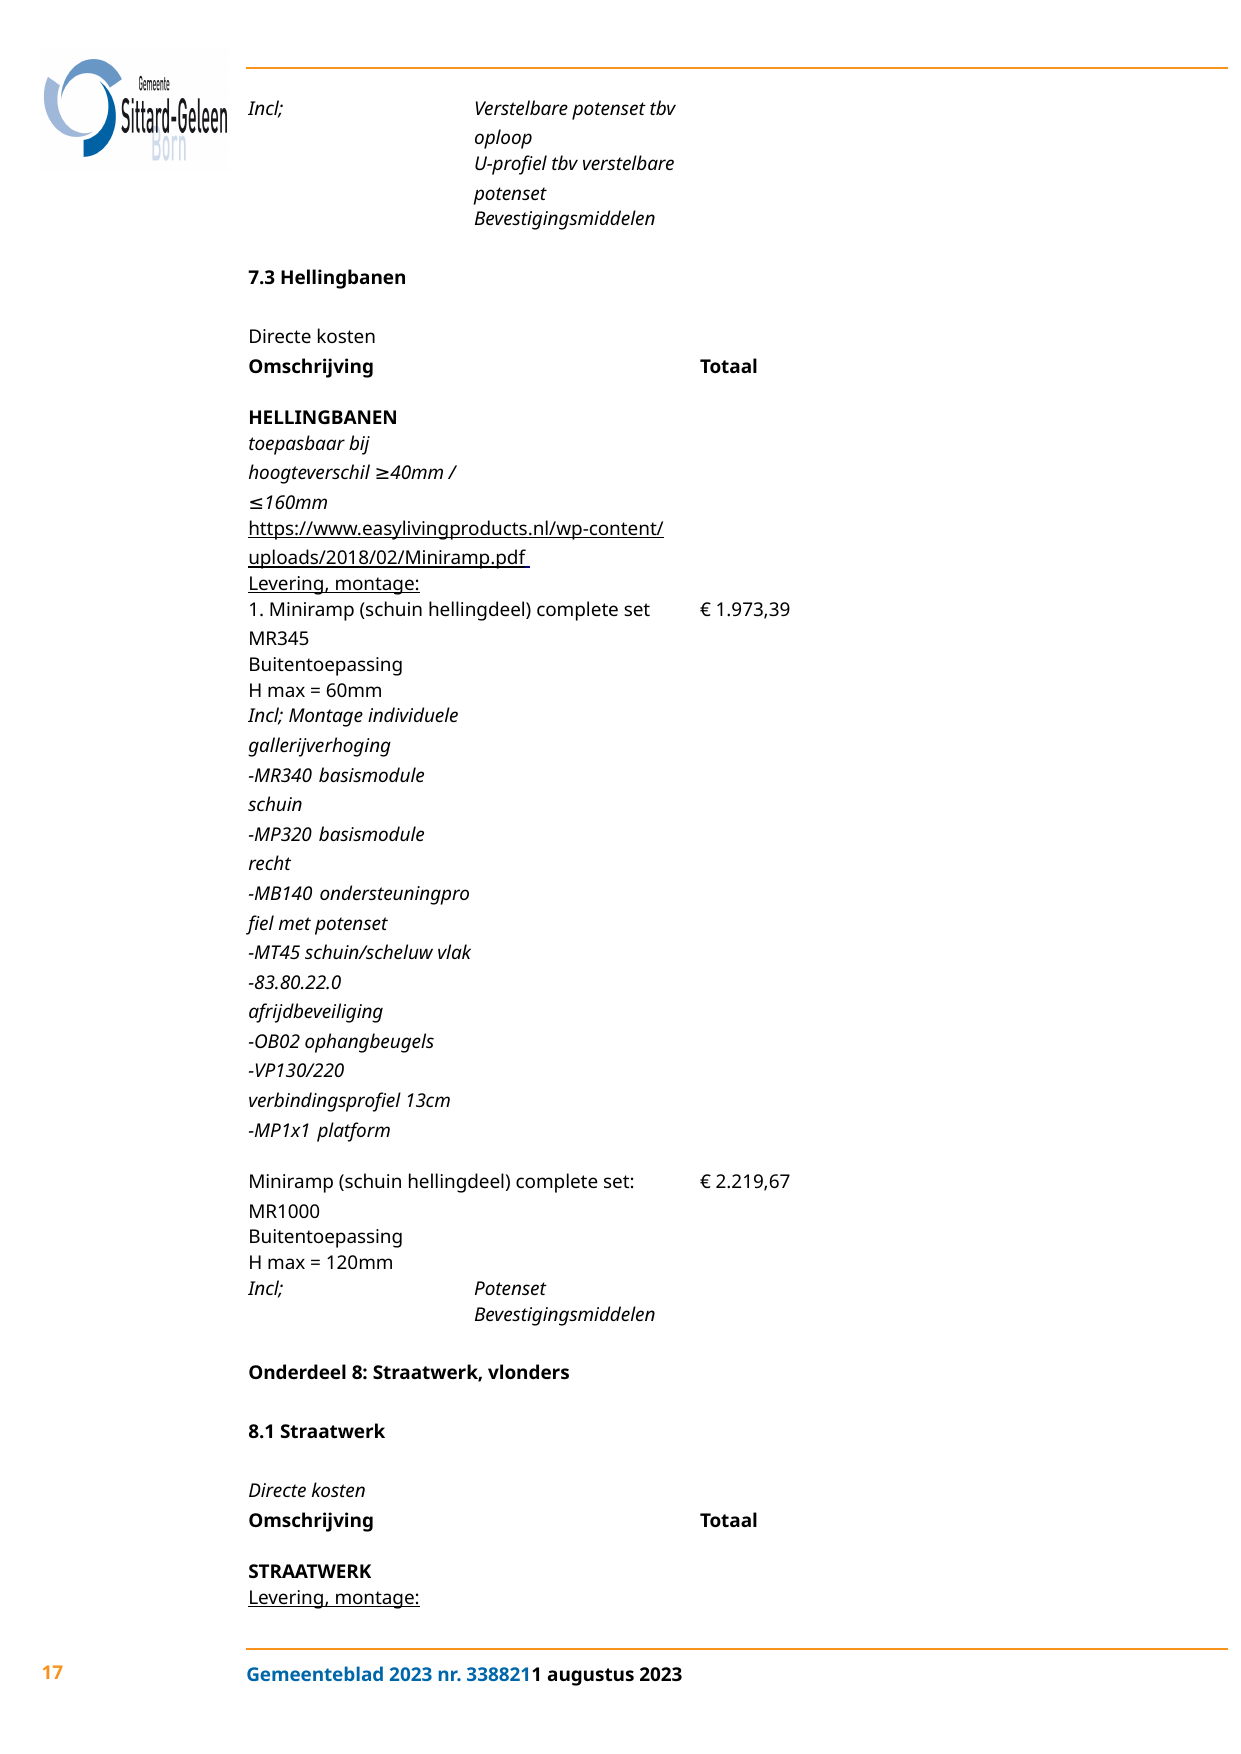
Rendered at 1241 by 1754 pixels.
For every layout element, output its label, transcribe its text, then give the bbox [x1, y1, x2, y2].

table_cell H max = 60mm [248, 677, 474, 703]
table_cell [926, 150, 1152, 205]
table_cell [700, 205, 926, 231]
table_cell [926, 379, 1152, 404]
table_header [926, 1507, 1152, 1533]
table_cell [926, 430, 1152, 515]
table_cell [700, 541, 926, 570]
table_cell [700, 95, 926, 150]
table_cell H max = 120mm [248, 1249, 474, 1275]
table_cell Buitentoepassing [248, 651, 474, 677]
table_cell [248, 150, 474, 205]
table_cell [926, 1275, 1152, 1301]
table_cell Levering, montage: [248, 570, 474, 596]
table_cell [474, 677, 700, 703]
table_cell HELLINGBANEN [248, 404, 474, 430]
table_cell 1. Miniramp (schuin hellingdeel) complete set MR345 [248, 596, 700, 651]
table_cell toepasbaar bij hoogteverschil ≥40mm / ≤160mm [248, 430, 474, 515]
table_cell [926, 651, 1152, 677]
table_cell Incl; [248, 95, 474, 150]
table_cell [474, 651, 700, 677]
table_cell [926, 1533, 1152, 1558]
table_cell [474, 404, 700, 430]
table_cell [700, 1143, 926, 1168]
text 7.3 Hellingbanen [248, 264, 1152, 290]
table_cell Bevestigingsmiddelen [474, 1301, 700, 1327]
table_cell Buitentoepassing [248, 1224, 474, 1249]
table_cell [926, 1168, 1152, 1224]
table_cell [700, 1275, 926, 1301]
table_cell [700, 703, 926, 1143]
table_cell [700, 570, 926, 596]
table_cell [474, 1224, 700, 1249]
table_cell [926, 596, 1152, 651]
table_cell Incl; Montage individuele gallerijverhoging -MR340 basismodule schuin -MP320 basismodule recht -MB140 ondersteuningprofiel met potenset -MT45 schuin/scheluw vlak -83.80.22.0 afrijdbeveiliging -OB02 ophangbeugels -VP130/220 verbindingsprofiel 13cm -MP1x1 platform [248, 703, 474, 1143]
table_cell [700, 430, 926, 515]
table_cell [926, 95, 1152, 150]
table_cell [926, 515, 1152, 541]
table_cell [700, 515, 926, 541]
table_cell [474, 1249, 700, 1275]
table_cell [700, 404, 926, 430]
table_cell Miniramp (schuin hellingdeel) complete set: MR1000 [248, 1168, 700, 1224]
table_cell [926, 541, 1152, 570]
table_cell [700, 1301, 926, 1327]
table_cell [700, 1224, 926, 1249]
table_cell [926, 404, 1152, 430]
table_cell [926, 1558, 1152, 1584]
table_cell [926, 703, 1152, 1143]
table_cell [700, 1249, 926, 1275]
picture [41, 47, 231, 172]
table_cell Verstelbare potenset tbv oploop [474, 95, 700, 150]
table_cell [926, 205, 1152, 231]
table_cell STRAATWERK [248, 1558, 700, 1584]
table_cell [474, 430, 700, 515]
table_cell [926, 1249, 1152, 1275]
table_cell [248, 1301, 474, 1327]
table_cell Potenset [474, 1275, 700, 1301]
table_cell [926, 1301, 1152, 1327]
table_cell [700, 677, 926, 703]
text Directe kosten [248, 323, 1152, 349]
table_header Omschrijving [248, 1507, 700, 1558]
table_cell [248, 1143, 474, 1168]
table_header Totaal [700, 353, 926, 404]
table_cell Levering, montage: [248, 1584, 700, 1610]
table_cell [248, 205, 474, 231]
table_cell Bevestigingsmiddelen [474, 205, 700, 231]
table_header Omschrijving [248, 353, 700, 404]
table_cell € 2.219,67 [700, 1168, 926, 1224]
table_cell U-profiel tbv verstelbare potenset [474, 150, 700, 205]
table_cell [474, 703, 700, 1143]
table_cell Incl; [248, 1275, 474, 1301]
table_cell [926, 1224, 1152, 1249]
text Directe kosten [248, 1477, 1152, 1503]
table_cell [474, 570, 700, 596]
table_cell [700, 1584, 926, 1610]
table_cell [700, 651, 926, 677]
table_header Totaal [700, 1507, 926, 1558]
text 8.1 Straatwerk [248, 1418, 1152, 1444]
table_cell [926, 570, 1152, 596]
table_cell https://www.easylivingproducts.nl/wp-content/uploads/2018/02/Miniramp.pdf [248, 515, 700, 570]
table_cell [926, 1584, 1152, 1610]
table_cell [700, 1558, 926, 1584]
table_header Onderdeel 8: Straatwerk, vlonders [248, 1360, 1152, 1385]
table_cell [926, 1143, 1152, 1168]
table_cell € 1.973,39 [700, 596, 926, 651]
table_cell [926, 677, 1152, 703]
table_header [926, 353, 1152, 378]
table_cell [474, 1143, 700, 1168]
table_cell [700, 150, 926, 205]
